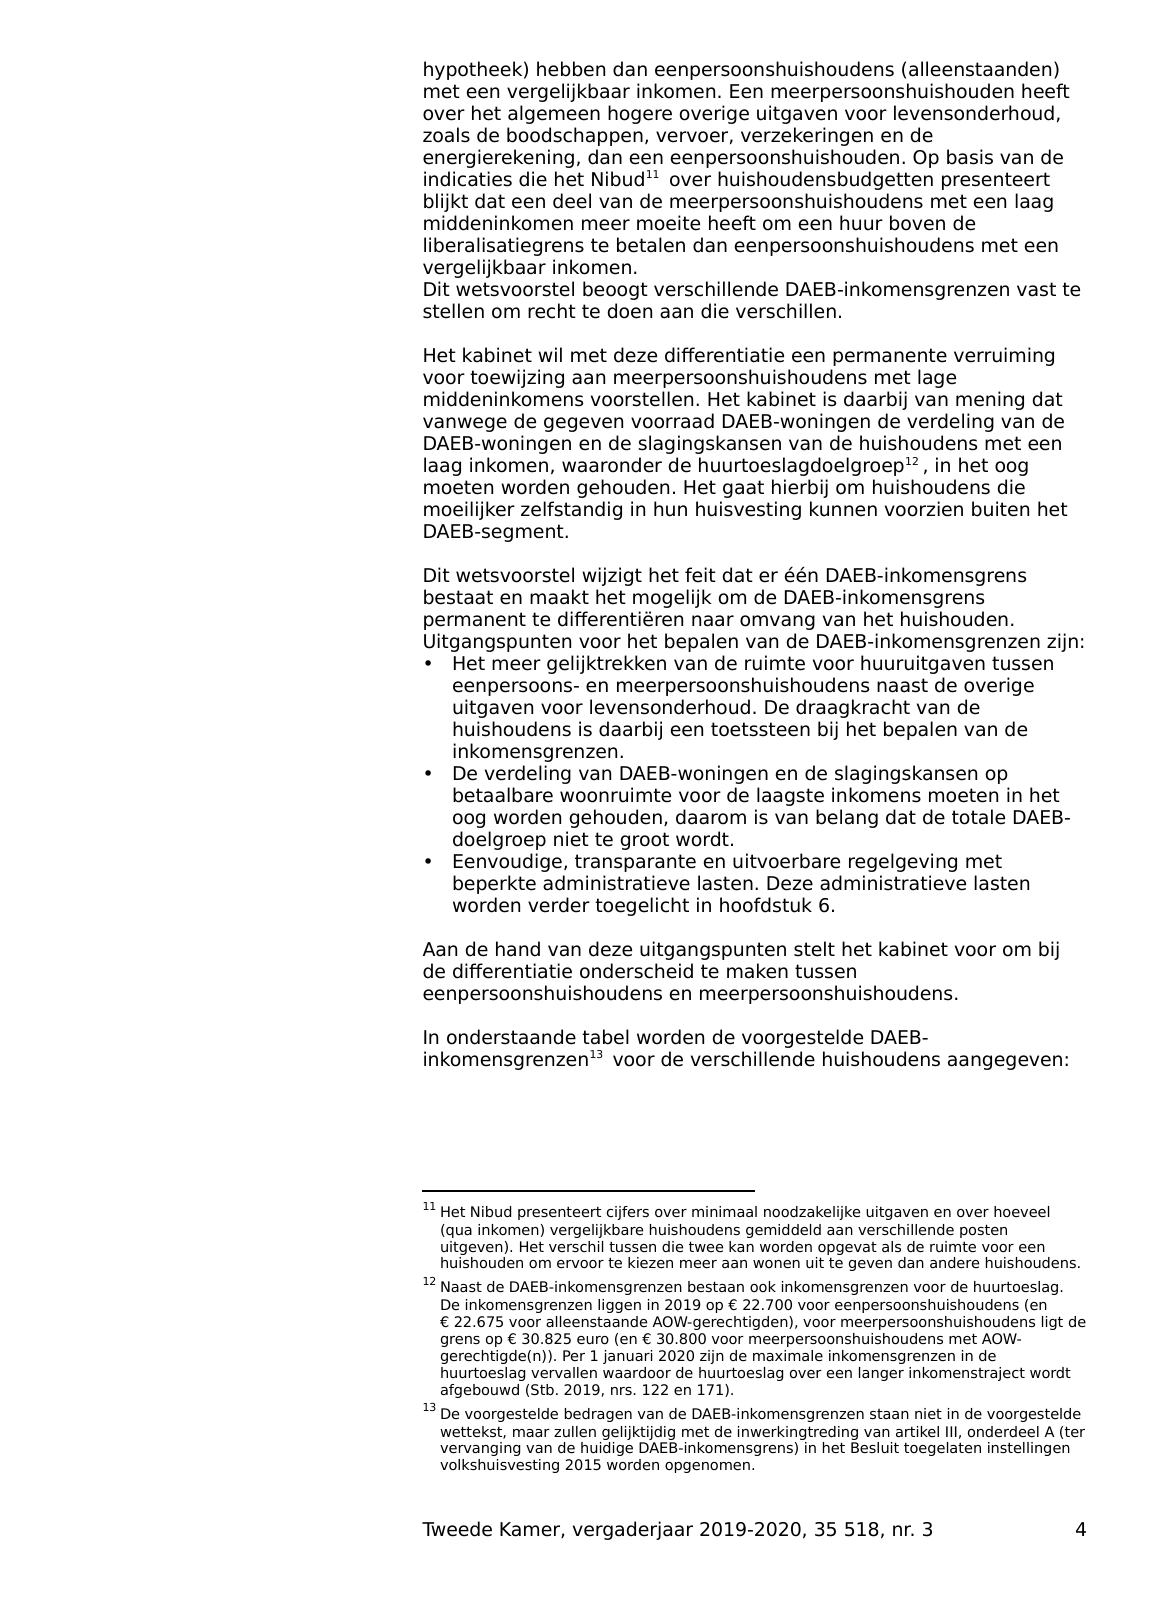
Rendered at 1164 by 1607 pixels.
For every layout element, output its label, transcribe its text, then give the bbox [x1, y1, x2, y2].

text Dit wetsvoorstel wijzigt het feit dat er één DAEB-inkomensgrens bestaat en maakt het mogelijk om de DAEB-inkomensgrens permanent te differentiëren naar omvang van het huishouden. Uitgangspunten voor het bepalen van de DAEB-inkomensgrenzen zijn: [422, 565, 1087, 653]
text • Eenvoudige, transparante en uitvoerbare regelgeving met beperkte administratieve lasten. Deze administratieve lasten worden verder toegelicht in hoofdstuk 6. [422, 851, 1087, 917]
text Het kabinet wil met deze differentiatie een permanente verruiming voor toewijzing aan meerpersoonshuishoudens met lage middeninkomens voorstellen. Het kabinet is daarbij van mening dat vanwege de gegeven voorraad DAEB-woningen de verdeling van de DAEB-woningen en de slagingskansen van de huishoudens met een laag inkomen, waaronder de huurtoeslagdoelgroep, in het oog moeten worden gehouden. Het gaat hierbij om huishoudens die moeilijker zelfstandig in hun huisvesting kunnen voorzien buiten het DAEB-segment. [422, 345, 1087, 543]
text hypotheek) hebben dan eenpersoonshuishoudens (alleenstaanden) met een vergelijkbaar inkomen. Een meerpersoonshuishouden heeft over het algemeen hogere overige uitgaven voor levensonderhoud, zoals de boodschappen, vervoer, verzekeringen en de energierekening, dan een eenpersoonshuishouden. Op basis van de indicaties die het Nibud over huishoudensbudgetten presenteert blijkt dat een deel van de meerpersoonshuishoudens met een laag middeninkomen meer moeite heeft om een huur boven de liberalisatiegrens te betalen dan eenpersoonshuishoudens met een vergelijkbaar inkomen. [422, 59, 1087, 279]
text Het Nibud presenteert cijfers over minimaal noodzakelijke uitgaven en over hoeveel (qua inkomen) vergelijkbare huishoudens gemiddeld aan verschillende posten uitgeven). Het verschil tussen die twee kan worden opgevat als de ruimte voor een huishouden om ervoor te kiezen meer aan wonen uit te geven dan andere huishoudens. [422, 1200, 1087, 1272]
text • De verdeling van DAEB-woningen en de slagingskansen op betaalbare woonruimte voor de laagste inkomens moeten in het oog worden gehouden, daarom is van belang dat de totale DAEB-doelgroep niet te groot wordt. [422, 763, 1087, 851]
text • Het meer gelijktrekken van de ruimte voor huuruitgaven tussen eenpersoons- en meerpersoonshuishoudens naast de overige uitgaven voor levensonderhoud. De draagkracht van de huishoudens is daarbij een toetssteen bij het bepalen van de inkomensgrenzen. [422, 653, 1087, 763]
text Naast de DAEB-inkomensgrenzen bestaan ook inkomensgrenzen voor de huurtoeslag. De inkomensgrenzen liggen in 2019 op € 22.700 voor eenpersoonshuishoudens (en € 22.675 voor alleenstaande AOW-gerechtigden), voor meerpersoonshuishoudens ligt de grens op € 30.825 euro (en € 30.800 voor meerpersoonshuishoudens met AOW-gerechtigde(n)). Per 1 januari 2020 zijn de maximale inkomensgrenzen in de huurtoeslag vervallen waardoor de huurtoeslag over een langer inkomenstraject wordt afgebouwd (Stb. 2019, nrs. 122 en 171). [422, 1275, 1087, 1399]
text In onderstaande tabel worden de voorgestelde DAEB-inkomensgrenzen voor de verschillende huishoudens aangegeven: [422, 1027, 1087, 1071]
text Aan de hand van deze uitgangspunten stelt het kabinet voor om bij de differentiatie onderscheid te maken tussen eenpersoonshuishoudens en meerpersoonshuishoudens. [422, 939, 1087, 1005]
text De voorgestelde bedragen van de DAEB-inkomensgrenzen staan niet in de voorgestelde wettekst, maar zullen gelijktijdig met de inwerkingtreding van artikel III, onderdeel A (ter vervanging van de huidige DAEB-inkomensgrens) in het Besluit toegelaten instellingen volkshuisvesting 2015 worden opgenomen. [422, 1402, 1087, 1474]
text Dit wetsvoorstel beoogt verschillende DAEB-inkomensgrenzen vast te stellen om recht te doen aan die verschillen. [422, 279, 1087, 323]
